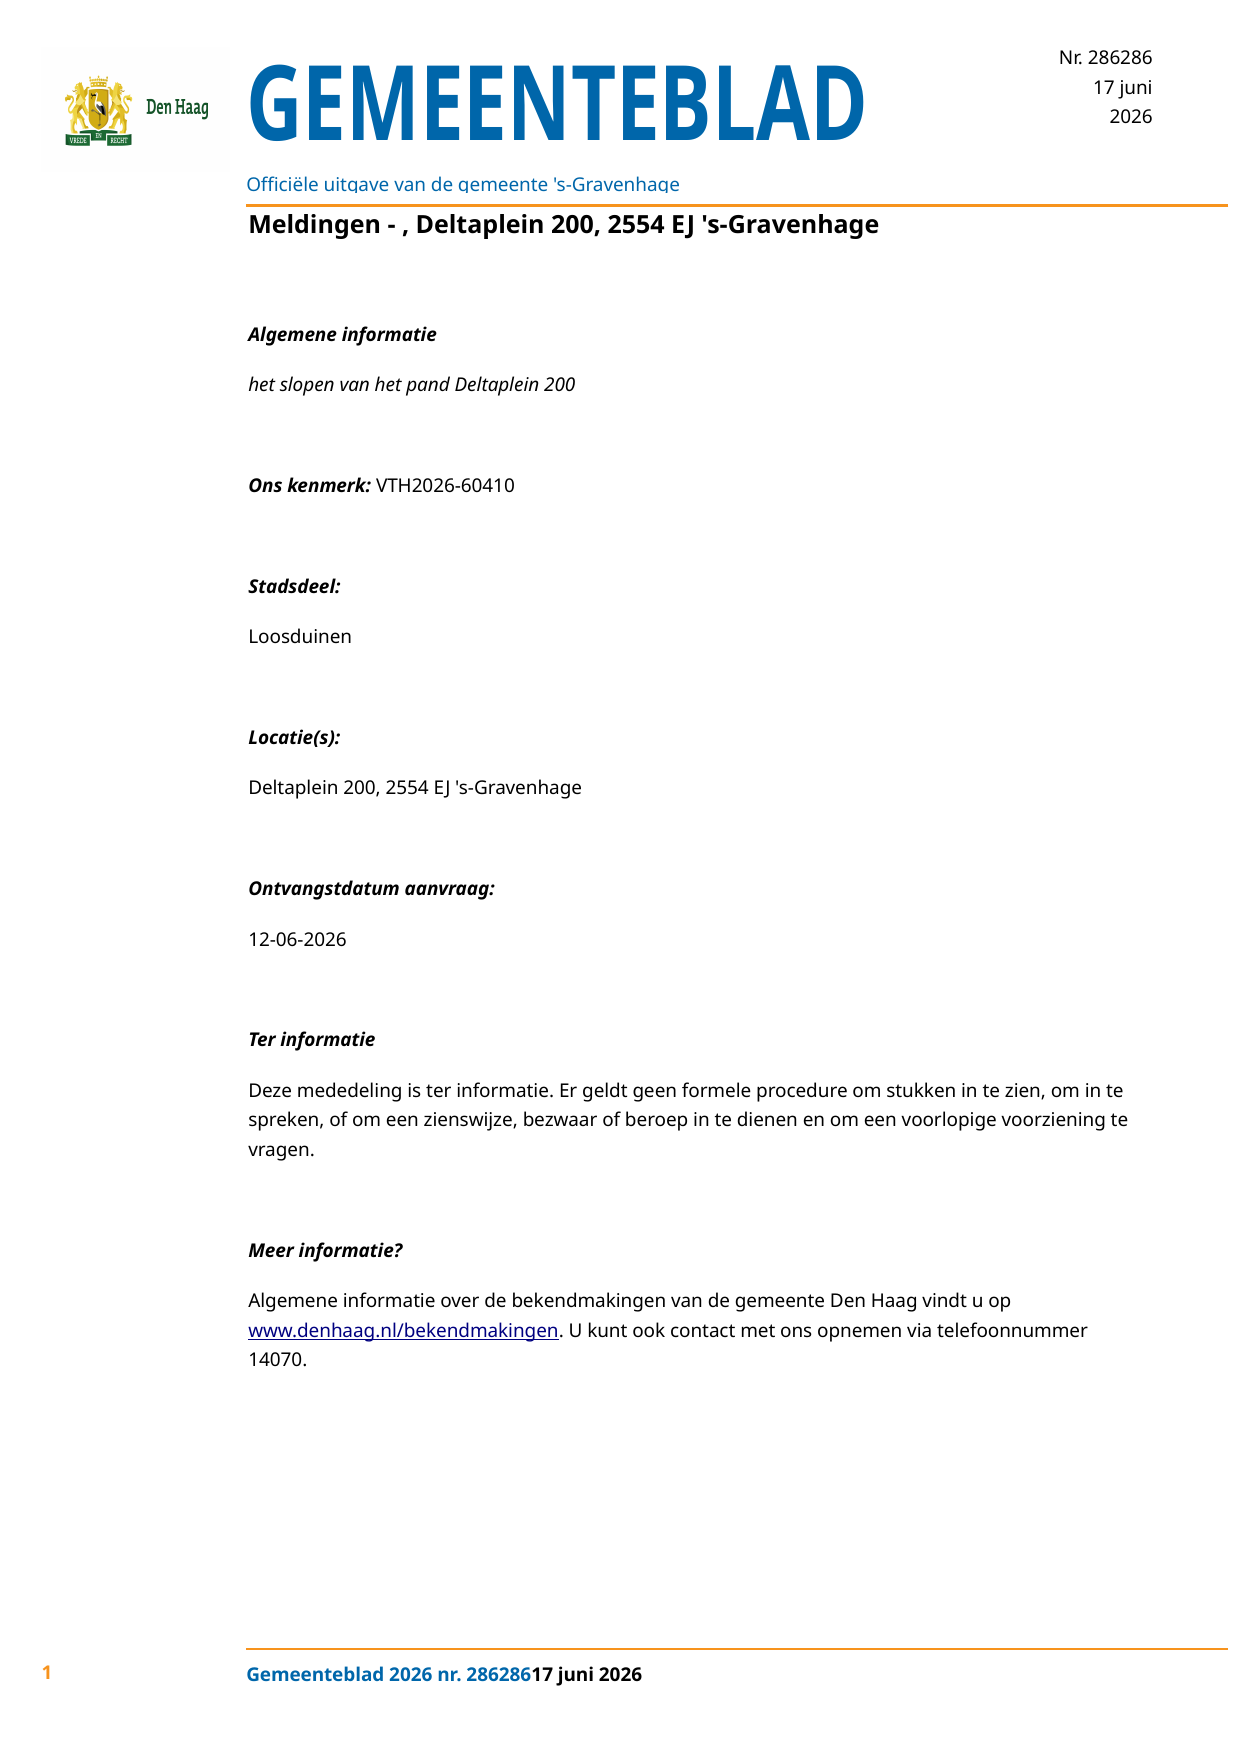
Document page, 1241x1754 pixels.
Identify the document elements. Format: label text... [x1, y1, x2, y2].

text Ontvangstdatum aanvraag: [248, 875, 1152, 901]
text Ter informatie [248, 1027, 1152, 1052]
text Stadsdeel: [248, 573, 1152, 598]
picture [41, 47, 231, 172]
text Loosduinen [248, 623, 1152, 649]
text Algemene informatie [248, 321, 1152, 346]
text Deltaplein 200, 2554 EJ 's-Gravenhage [248, 774, 1152, 800]
text Ons kenmerk: VTH2026-60410 [248, 472, 1152, 498]
text 12-06-2026 [248, 926, 1152, 951]
text Algemene informatie over de bekendmakingen van de gemeente Den Haag vindt u op www.denhaag.nl/bekendmakingen. U kunt ook contact met ons opnemen via telefoonnummer 14070. [248, 1287, 1152, 1372]
text het slopen van het pand Deltaplein 200 [248, 371, 1152, 397]
text Meer informatie? [248, 1237, 1152, 1263]
text Deze mededeling is ter informatie. Er geldt geen formele procedure om stukken in te zien, om in te spreken, of om een zienswijze, bezwaar of beroep in te dienen en om een voorlopige voorziening te vragen. [248, 1077, 1152, 1162]
text Locatie(s): [248, 724, 1152, 750]
text Meldingen - , Deltaplein 200, 2554 EJ 's-Gravenhage [248, 207, 1152, 241]
